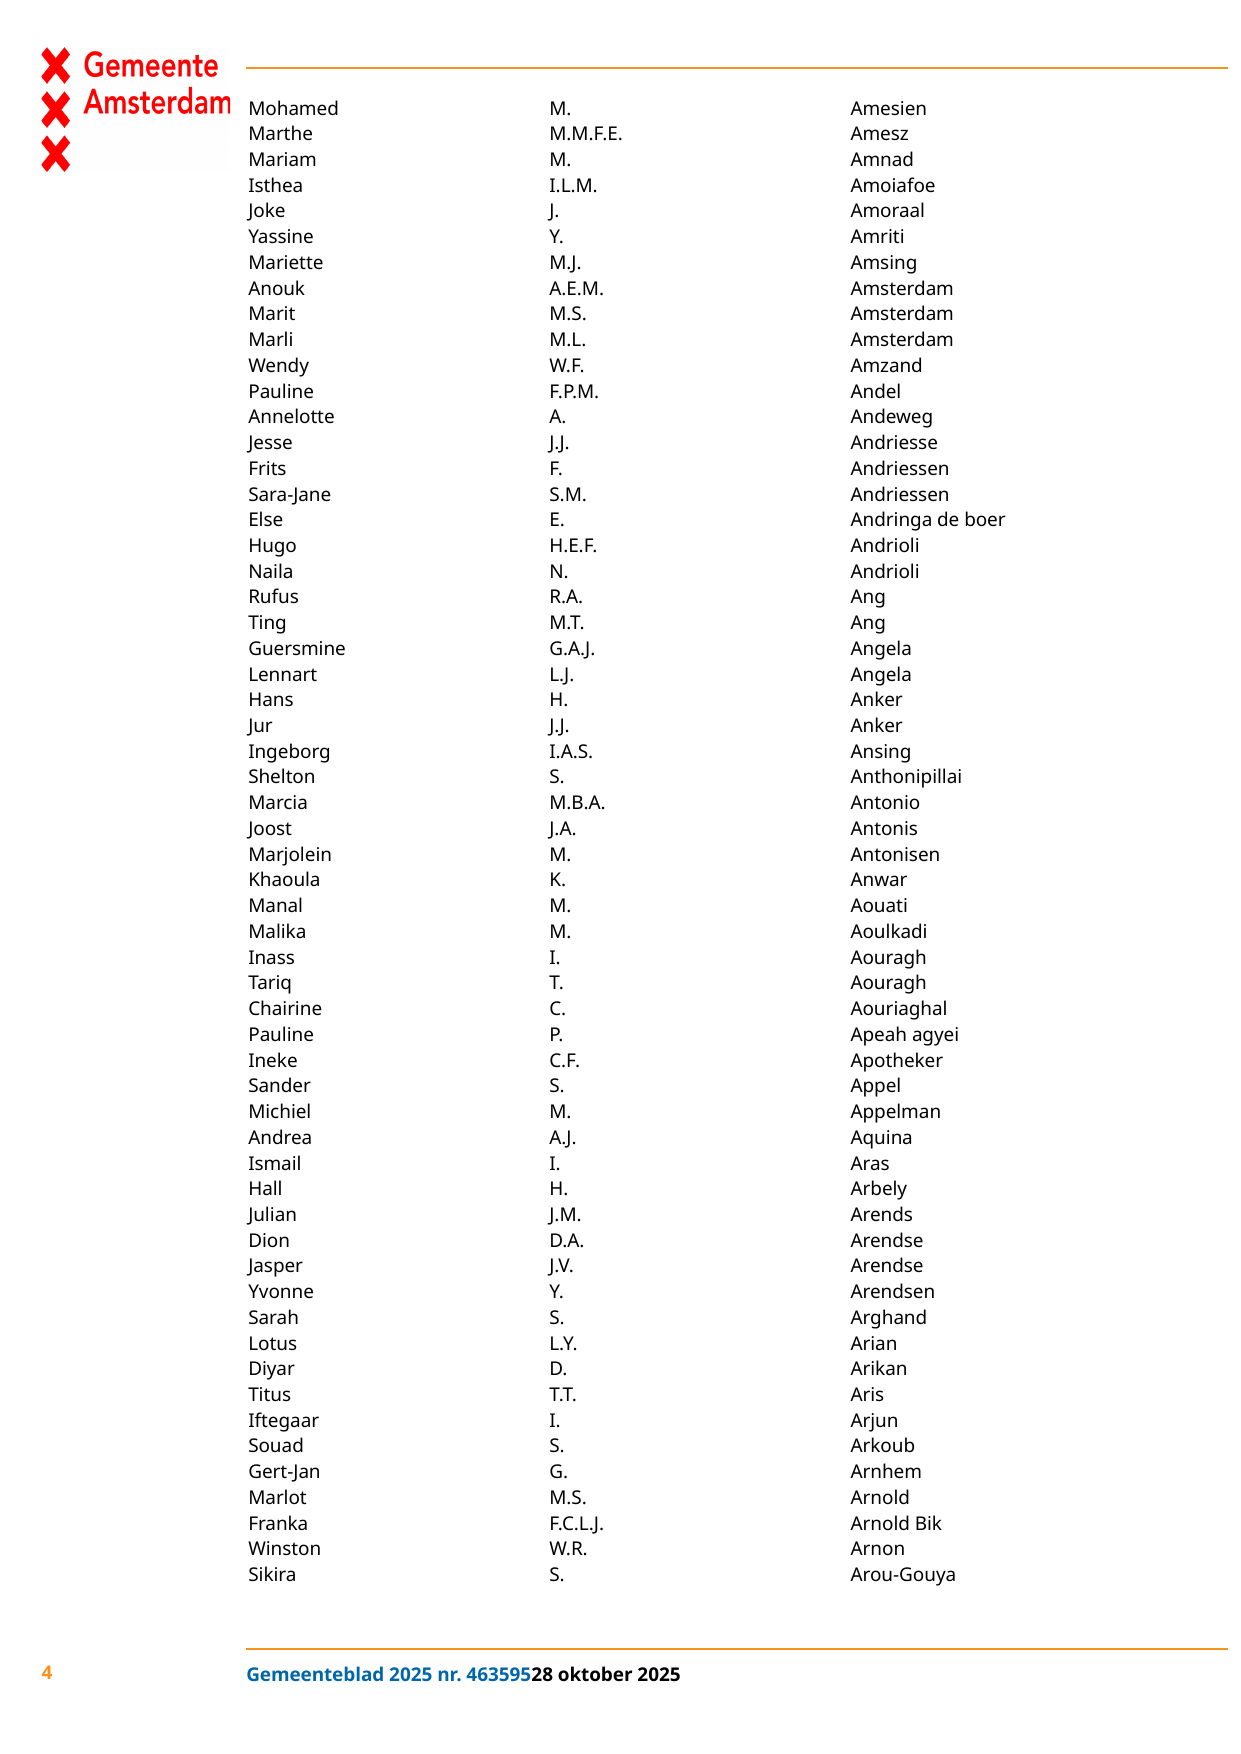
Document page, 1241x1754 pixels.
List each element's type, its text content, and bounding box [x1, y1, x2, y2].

table_cell Sara-Jane [248, 481, 549, 506]
table_cell Aouragh [850, 970, 1152, 995]
table_cell J. [549, 198, 850, 223]
table_cell N. [549, 558, 850, 584]
table_cell Yvonne [248, 1278, 549, 1304]
table_cell M.J. [549, 249, 850, 275]
table_cell Antonis [850, 815, 1152, 841]
table_cell Andriessen [850, 481, 1152, 506]
table_cell Manal [248, 893, 549, 918]
table_cell Inass [248, 944, 549, 969]
table_cell Apotheker [850, 1047, 1152, 1072]
table_cell A.J. [549, 1124, 850, 1150]
table_cell Apeah agyei [850, 1021, 1152, 1047]
table_cell Pauline [248, 1021, 549, 1047]
table_cell Anker [850, 712, 1152, 738]
table_cell Amsterdam [850, 326, 1152, 352]
table_cell Rufus [248, 584, 549, 609]
table_cell Arou-Gouya [850, 1561, 1152, 1587]
table_cell Arnold [850, 1484, 1152, 1510]
table_cell Julian [248, 1201, 549, 1227]
table_cell M.S. [549, 1484, 850, 1510]
table_cell L.J. [549, 661, 850, 687]
table_cell M. [549, 918, 850, 944]
table_cell Anthonipillai [850, 764, 1152, 789]
table_cell S. [549, 1433, 850, 1458]
table_cell Ang [850, 584, 1152, 609]
table_cell Annelotte [248, 404, 549, 429]
table_cell I.L.M. [549, 172, 850, 198]
table_cell Arkoub [850, 1433, 1152, 1458]
table_cell Wendy [248, 352, 549, 378]
table_cell G.A.J. [549, 635, 850, 661]
table_cell M.M.F.E. [549, 121, 850, 146]
table_cell Antonio [850, 790, 1152, 815]
table_cell Isthea [248, 172, 549, 198]
table_cell Arendse [850, 1227, 1152, 1253]
table_cell Michiel [248, 1098, 549, 1124]
table_cell Arjun [850, 1407, 1152, 1433]
table_cell Arikan [850, 1356, 1152, 1381]
table_cell Arnhem [850, 1459, 1152, 1484]
table_cell C. [549, 995, 850, 1021]
table_cell Guersmine [248, 635, 549, 661]
table_cell Joke [248, 198, 549, 223]
table_cell M. [549, 1098, 850, 1124]
table_cell I. [549, 1407, 850, 1433]
table_cell Gert-Jan [248, 1459, 549, 1484]
table_cell F. [549, 455, 850, 481]
table_cell Dion [248, 1227, 549, 1253]
table_cell Arnon [850, 1536, 1152, 1561]
table_cell Arbely [850, 1175, 1152, 1201]
table_cell Lotus [248, 1330, 549, 1356]
table_cell Andriesse [850, 429, 1152, 455]
table_cell Andrioli [850, 558, 1152, 584]
table_cell Marlot [248, 1484, 549, 1510]
table_cell W.R. [549, 1536, 850, 1561]
table_cell M.T. [549, 609, 850, 635]
table_cell S. [549, 1304, 850, 1330]
table_cell Ineke [248, 1047, 549, 1072]
table_cell Hans [248, 687, 549, 712]
table_cell Jur [248, 712, 549, 738]
table_cell M. [549, 95, 850, 121]
table_cell Hugo [248, 532, 549, 558]
table_cell Souad [248, 1433, 549, 1458]
table_cell Mariam [248, 146, 549, 172]
table_cell Amoraal [850, 198, 1152, 223]
table_cell Ismail [248, 1150, 549, 1175]
table_cell Aquina [850, 1124, 1152, 1150]
table_cell T. [549, 970, 850, 995]
table_cell Chairine [248, 995, 549, 1021]
table_cell K. [549, 867, 850, 892]
table_cell Titus [248, 1381, 549, 1407]
table_cell S. [549, 764, 850, 789]
table_cell Ingeborg [248, 738, 549, 764]
table_cell Malika [248, 918, 549, 944]
table_cell Arends [850, 1201, 1152, 1227]
table_cell Andel [850, 378, 1152, 403]
table_cell Arendsen [850, 1278, 1152, 1304]
table_cell S. [549, 1561, 850, 1587]
table_cell Antonisen [850, 841, 1152, 867]
table_cell Ang [850, 609, 1152, 635]
table_cell Angela [850, 661, 1152, 687]
table_cell F.C.L.J. [549, 1510, 850, 1536]
table_cell Aouriaghal [850, 995, 1152, 1021]
table_cell P. [549, 1021, 850, 1047]
table_cell W.F. [549, 352, 850, 378]
table_cell J.M. [549, 1201, 850, 1227]
table_cell Joost [248, 815, 549, 841]
table_cell E. [549, 506, 850, 532]
table_cell Khaoula [248, 867, 549, 892]
table_cell H.E.F. [549, 532, 850, 558]
table_cell Arghand [850, 1304, 1152, 1330]
table_cell M. [549, 146, 850, 172]
table_cell Marli [248, 326, 549, 352]
table_cell Andringa de boer [850, 506, 1152, 532]
picture [41, 47, 231, 172]
table_cell Anouk [248, 275, 549, 301]
table_cell S. [549, 1073, 850, 1098]
table_cell Arnold Bik [850, 1510, 1152, 1536]
table_cell Appelman [850, 1098, 1152, 1124]
table_cell Amriti [850, 224, 1152, 249]
table_cell I.A.S. [549, 738, 850, 764]
table_cell H. [549, 687, 850, 712]
table_cell Amsterdam [850, 275, 1152, 301]
table_cell Ting [248, 609, 549, 635]
table_cell M.B.A. [549, 790, 850, 815]
table_cell Aoulkadi [850, 918, 1152, 944]
table_cell Amesz [850, 121, 1152, 146]
table_cell I. [549, 1150, 850, 1175]
table_cell A.E.M. [549, 275, 850, 301]
table_cell Andrioli [850, 532, 1152, 558]
table_cell M. [549, 893, 850, 918]
table_cell Pauline [248, 378, 549, 403]
table_cell Marit [248, 301, 549, 326]
table_cell D.A. [549, 1227, 850, 1253]
table_cell Franka [248, 1510, 549, 1536]
table_cell Aouragh [850, 944, 1152, 969]
table_cell Lennart [248, 661, 549, 687]
table_cell Andeweg [850, 404, 1152, 429]
table_cell F.P.M. [549, 378, 850, 403]
table_cell Mariette [248, 249, 549, 275]
table_cell Shelton [248, 764, 549, 789]
table_cell M.L. [549, 326, 850, 352]
table_cell Iftegaar [248, 1407, 549, 1433]
table_cell Aras [850, 1150, 1152, 1175]
table_cell A. [549, 404, 850, 429]
table_cell Anker [850, 687, 1152, 712]
table_cell J.V. [549, 1253, 850, 1278]
table_cell Naila [248, 558, 549, 584]
table_cell Sander [248, 1073, 549, 1098]
table_cell Anwar [850, 867, 1152, 892]
table_cell Sikira [248, 1561, 549, 1587]
table_cell Amzand [850, 352, 1152, 378]
table_cell Tariq [248, 970, 549, 995]
table_cell J.J. [549, 429, 850, 455]
table_cell J.A. [549, 815, 850, 841]
table_cell Y. [549, 1278, 850, 1304]
table_cell Amsing [850, 249, 1152, 275]
table_cell Andrea [248, 1124, 549, 1150]
table_cell J.J. [549, 712, 850, 738]
table_cell Arendse [850, 1253, 1152, 1278]
table_cell Yassine [248, 224, 549, 249]
table_cell Frits [248, 455, 549, 481]
table_cell I. [549, 944, 850, 969]
table_cell S.M. [549, 481, 850, 506]
table_cell Marthe [248, 121, 549, 146]
table_cell L.Y. [549, 1330, 850, 1356]
table_cell Aris [850, 1381, 1152, 1407]
table_cell C.F. [549, 1047, 850, 1072]
table_cell Appel [850, 1073, 1152, 1098]
table_cell D. [549, 1356, 850, 1381]
table_cell Jasper [248, 1253, 549, 1278]
table_cell G. [549, 1459, 850, 1484]
table_cell Marcia [248, 790, 549, 815]
table_cell H. [549, 1175, 850, 1201]
table_cell T.T. [549, 1381, 850, 1407]
table_cell M.S. [549, 301, 850, 326]
table_cell Winston [248, 1536, 549, 1561]
table_cell Aouati [850, 893, 1152, 918]
table_cell Y. [549, 224, 850, 249]
table_cell Sarah [248, 1304, 549, 1330]
table_cell Hall [248, 1175, 549, 1201]
table_cell Ansing [850, 738, 1152, 764]
table_cell Amoiafoe [850, 172, 1152, 198]
table_cell Amsterdam [850, 301, 1152, 326]
table_cell Andriessen [850, 455, 1152, 481]
table_cell Amnad [850, 146, 1152, 172]
table_cell Else [248, 506, 549, 532]
table_cell Angela [850, 635, 1152, 661]
table_cell R.A. [549, 584, 850, 609]
table_cell Diyar [248, 1356, 549, 1381]
table_cell Arian [850, 1330, 1152, 1356]
table_cell M. [549, 841, 850, 867]
table_cell Mohamed [248, 95, 549, 121]
table_cell Marjolein [248, 841, 549, 867]
table_cell Amesien [850, 95, 1152, 121]
table_cell Jesse [248, 429, 549, 455]
